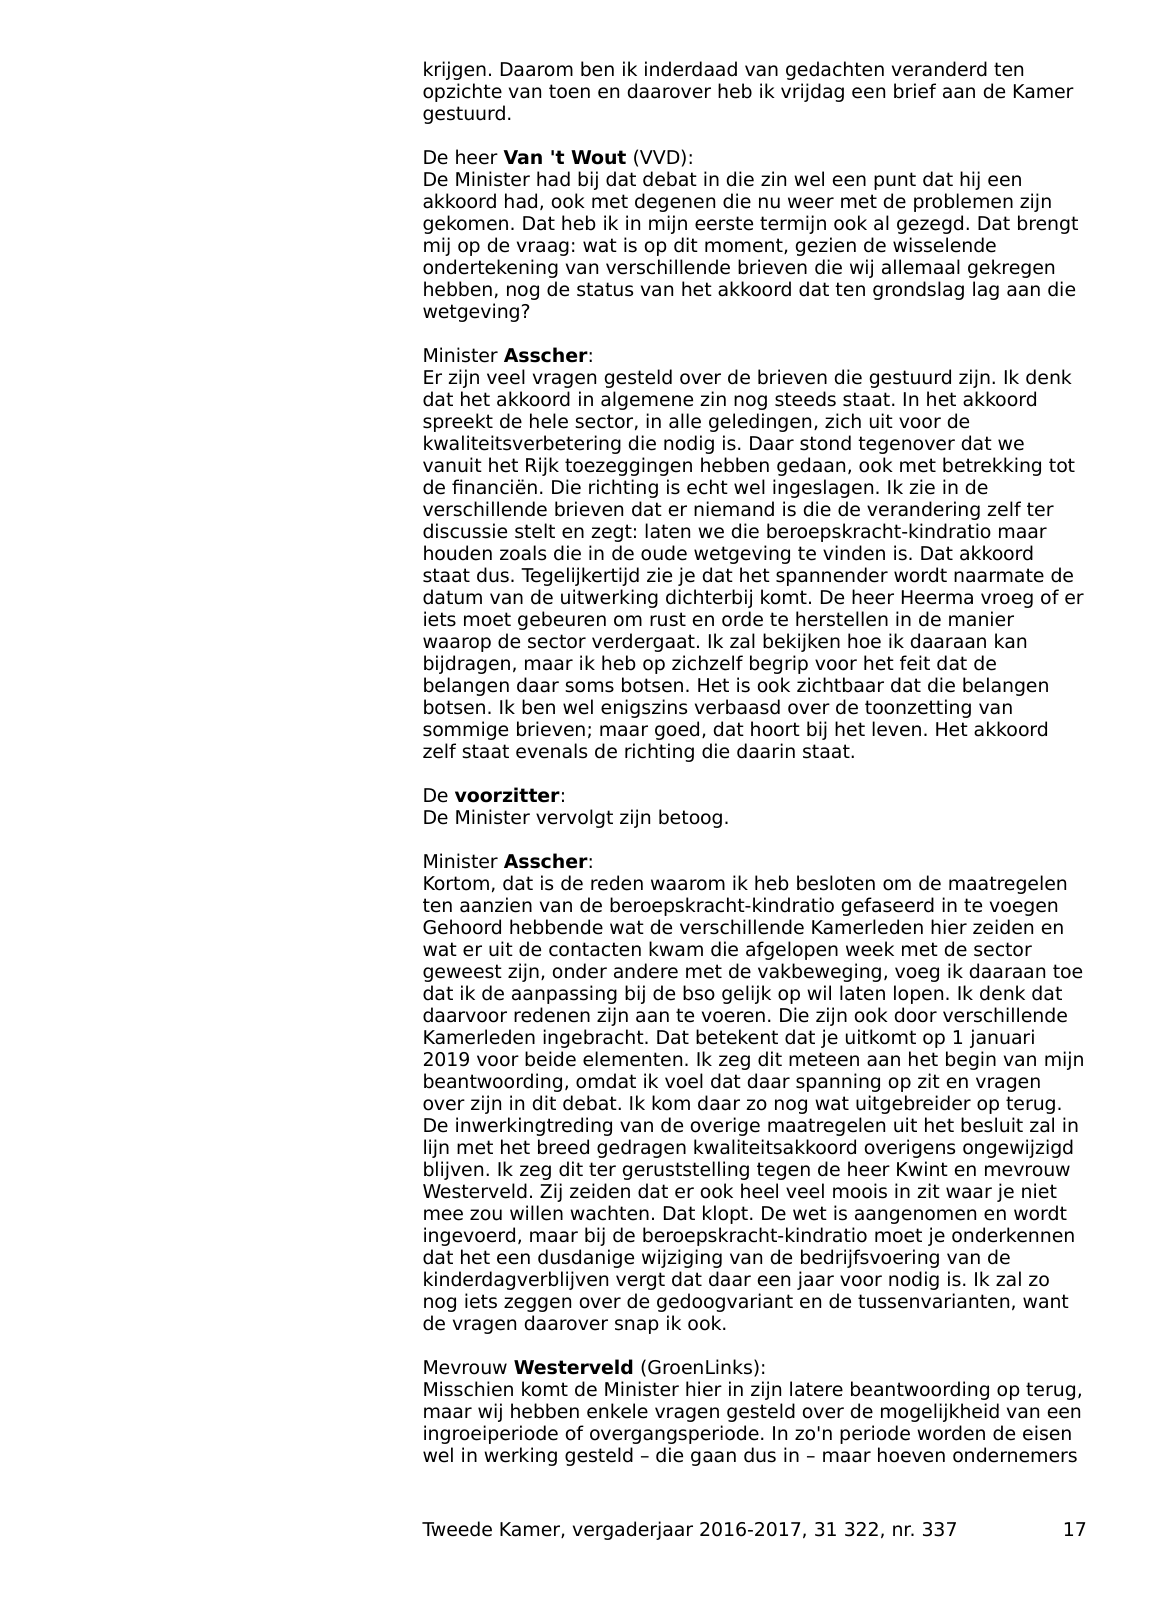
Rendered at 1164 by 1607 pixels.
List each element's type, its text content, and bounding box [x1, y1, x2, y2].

text Kortom, dat is de reden waarom ik heb besloten om de maatregelen ten aanzien van de beroepskracht-kindratio gefaseerd in te voegen Gehoord hebbende wat de verschillende Kamerleden hier zeiden en wat er uit de contacten kwam die afgelopen week met de sector geweest zijn, onder andere met de vakbeweging, voeg ik daaraan toe dat ik de aanpassing bij de bso gelijk op wil laten lopen. Ik denk dat daarvoor redenen zijn aan te voeren. Die zijn ook door verschillende Kamerleden ingebracht. Dat betekent dat je uitkomt op 1 januari 2019 voor beide elementen. Ik zeg dit meteen aan het begin van mijn beantwoording, omdat ik voel dat daar spanning op zit en vragen over zijn in dit debat. Ik kom daar zo nog wat uitgebreider op terug. De inwerkingtreding van de overige maatregelen uit het besluit zal in lijn met het breed gedragen kwaliteitsakkoord overigens ongewijzigd blijven. Ik zeg dit ter geruststelling tegen de heer Kwint en mevrouw Westerveld. Zij zeiden dat er ook heel veel moois in zit waar je niet mee zou willen wachten. Dat klopt. De wet is aangenomen en wordt ingevoerd, maar bij de beroepskracht-kindratio moet je onderkennen dat het een dusdanige wijziging van de bedrijfsvoering van de kinderdagverblijven vergt dat daar een jaar voor nodig is. Ik zal zo nog iets zeggen over de gedoogvariant en de tussenvarianten, want de vragen daarover snap ik ook. [422, 873, 1087, 1335]
text Misschien komt de Minister hier in zijn latere beantwoording op terug, maar wij hebben enkele vragen gesteld over de mogelijkheid van een ingroeiperiode of overgangsperiode. In zo'n periode worden de eisen wel in werking gesteld – die gaan dus in – maar hoeven ondernemers [422, 1379, 1087, 1467]
text krijgen. Daarom ben ik inderdaad van gedachten veranderd ten opzichte van toen en daarover heb ik vrijdag een brief aan de Kamer gestuurd. [422, 59, 1087, 125]
text De Minister vervolgt zijn betoog. [422, 807, 1087, 829]
text De Minister had bij dat debat in die zin wel een punt dat hij een akkoord had, ook met degenen die nu weer met de problemen zijn gekomen. Dat heb ik in mijn eerste termijn ook al gezegd. Dat brengt mij op de vraag: wat is op dit moment, gezien de wisselende ondertekening van verschillende brieven die wij allemaal gekregen hebben, nog de status van het akkoord dat ten grondslag lag aan die wetgeving? [422, 169, 1087, 323]
text Minister Asscher: [422, 851, 1087, 873]
text De voorzitter: [422, 785, 1087, 807]
text Mevrouw Westerveld (GroenLinks): [422, 1357, 1087, 1379]
text De heer Van 't Wout (VVD): [422, 147, 1087, 169]
text Minister Asscher: [422, 345, 1087, 367]
text Er zijn veel vragen gesteld over de brieven die gestuurd zijn. Ik denk dat het akkoord in algemene zin nog steeds staat. In het akkoord spreekt de hele sector, in alle geledingen, zich uit voor de kwaliteitsverbetering die nodig is. Daar stond tegenover dat we vanuit het Rijk toezeggingen hebben gedaan, ook met betrekking tot de financiën. Die richting is echt wel ingeslagen. Ik zie in de verschillende brieven dat er niemand is die de verandering zelf ter discussie stelt en zegt: laten we die beroepskracht-kindratio maar houden zoals die in de oude wetgeving te vinden is. Dat akkoord staat dus. Tegelijkertijd zie je dat het spannender wordt naarmate de datum van de uitwerking dichterbij komt. De heer Heerma vroeg of er iets moet gebeuren om rust en orde te herstellen in de manier waarop de sector verdergaat. Ik zal bekijken hoe ik daaraan kan bijdragen, maar ik heb op zichzelf begrip voor het feit dat de belangen daar soms botsen. Het is ook zichtbaar dat die belangen botsen. Ik ben wel enigszins verbaasd over de toonzetting van sommige brieven; maar goed, dat hoort bij het leven. Het akkoord zelf staat evenals de richting die daarin staat. [422, 367, 1087, 763]
